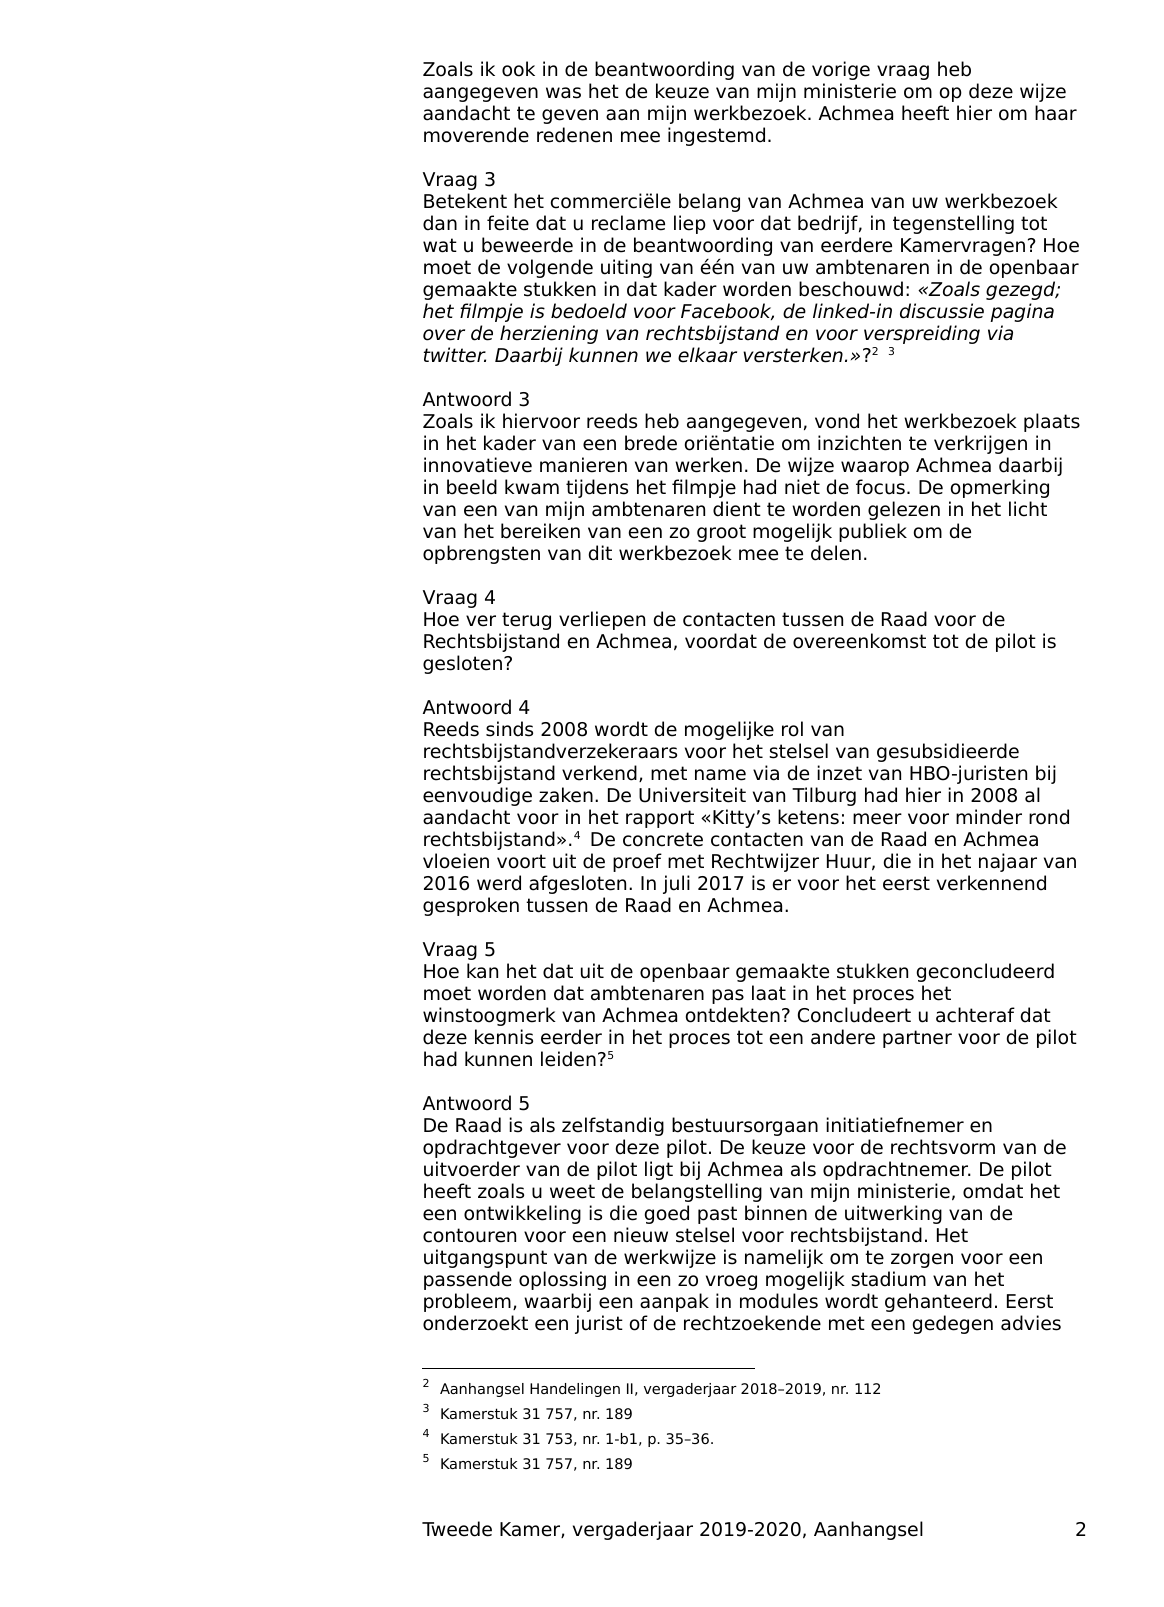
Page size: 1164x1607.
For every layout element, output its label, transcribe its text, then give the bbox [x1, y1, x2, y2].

text Kamerstuk 31 757, nr. 189 [422, 1402, 1087, 1424]
text De Raad is als zelfstandig bestuursorgaan initiatiefnemer en opdrachtgever voor deze pilot. De keuze voor de rechtsvorm van de uitvoerder van de pilot ligt bij Achmea als opdrachtnemer. De pilot heeft zoals u weet de belangstelling van mijn ministerie, omdat het een ontwikkeling is die goed past binnen de uitwerking van de contouren voor een nieuw stelsel voor rechtsbijstand. Het uitgangspunt van de werkwijze is namelijk om te zorgen voor een passende oplossing in een zo vroeg mogelijk stadium van het probleem, waarbij een aanpak in modules wordt gehanteerd. Eerst onderzoekt een jurist of de rechtzoekende met een gedegen advies [422, 1115, 1087, 1335]
text Vraag 5 [422, 939, 1087, 961]
text Zoals ik hiervoor reeds heb aangegeven, vond het werkbezoek plaats in het kader van een brede oriëntatie om inzichten te verkrijgen in innovatieve manieren van werken. De wijze waarop Achmea daarbij in beeld kwam tijdens het filmpje had niet de focus. De opmerking van een van mijn ambtenaren dient te worden gelezen in het licht van het bereiken van een zo groot mogelijk publiek om de opbrengsten van dit werkbezoek mee te delen. [422, 411, 1087, 565]
text Vraag 4 [422, 587, 1087, 609]
text Antwoord 3 [422, 389, 1087, 411]
text Reeds sinds 2008 wordt de mogelijke rol van rechtsbijstandverzekeraars voor het stelsel van gesubsidieerde rechtsbijstand verkend, met name via de inzet van HBO-juristen bij eenvoudige zaken. De Universiteit van Tilburg had hier in 2008 al aandacht voor in het rapport «Kitty’s ketens: meer voor minder rond rechtsbijstand». De concrete contacten van de Raad en Achmea vloeien voort uit de proef met Rechtwijzer Huur, die in het najaar van 2016 werd afgesloten. In juli 2017 is er voor het eerst verkennend gesproken tussen de Raad en Achmea. [422, 719, 1087, 917]
text Antwoord 4 [422, 697, 1087, 719]
text Kamerstuk 31 757, nr. 189 [422, 1452, 1087, 1474]
text Betekent het commerciële belang van Achmea van uw werkbezoek dan in feite dat u reclame liep voor dat bedrijf, in tegenstelling tot wat u beweerde in de beantwoording van eerdere Kamervragen? Hoe moet de volgende uiting van één van uw ambtenaren in de openbaar gemaakte stukken in dat kader worden beschouwd: «Zoals gezegd; het filmpje is bedoeld voor Facebook, de linked-in discussie pagina over de herziening van rechtsbijstand en voor verspreiding via twitter. Daarbij kunnen we elkaar versterken.»? [422, 191, 1087, 367]
text Antwoord 5 [422, 1093, 1087, 1115]
text Kamerstuk 31 753, nr. 1-b1, p. 35–36. [422, 1427, 1087, 1449]
text Hoe kan het dat uit de openbaar gemaakte stukken geconcludeerd moet worden dat ambtenaren pas laat in het proces het winstoogmerk van Achmea ontdekten? Concludeert u achteraf dat deze kennis eerder in het proces tot een andere partner voor de pilot had kunnen leiden? [422, 961, 1087, 1071]
text Aanhangsel Handelingen II, vergaderjaar 2018–2019, nr. 112 [422, 1377, 1087, 1399]
text Zoals ik ook in de beantwoording van de vorige vraag heb aangegeven was het de keuze van mijn ministerie om op deze wijze aandacht te geven aan mijn werkbezoek. Achmea heeft hier om haar moverende redenen mee ingestemd. [422, 59, 1087, 147]
text Hoe ver terug verliepen de contacten tussen de Raad voor de Rechtsbijstand en Achmea, voordat de overeenkomst tot de pilot is gesloten? [422, 609, 1087, 675]
text Vraag 3 [422, 169, 1087, 191]
